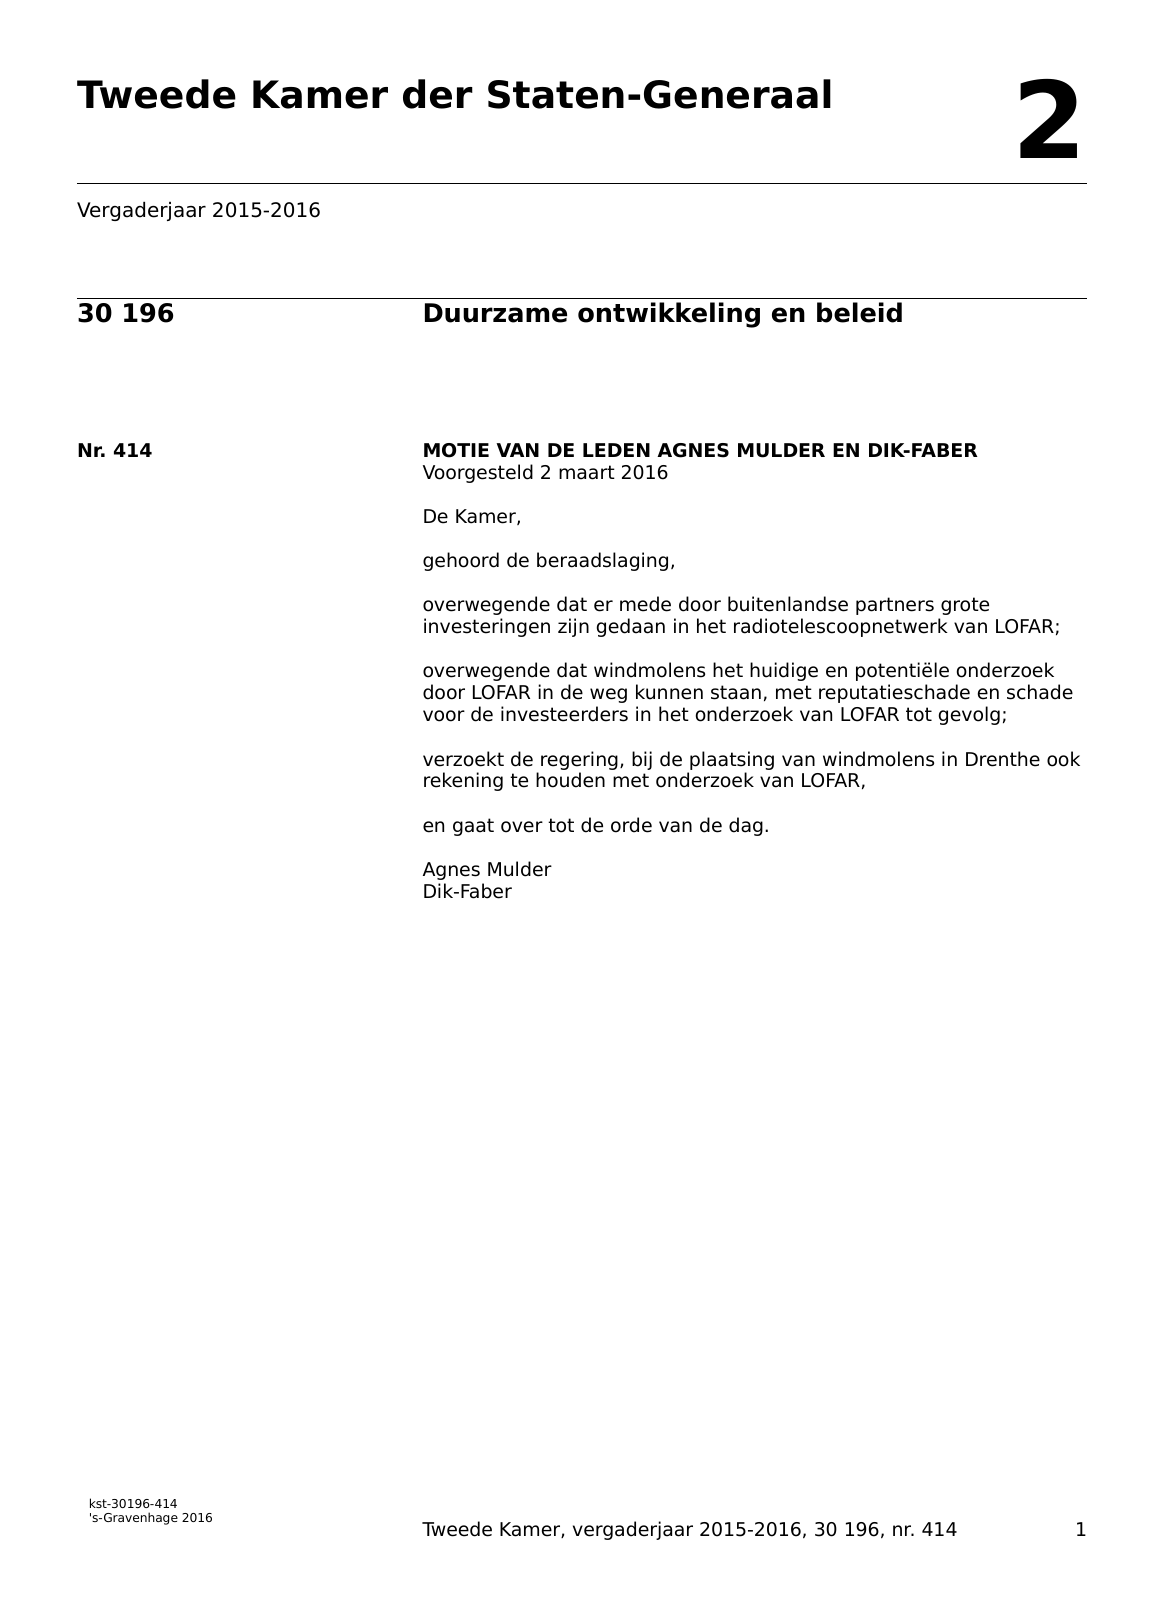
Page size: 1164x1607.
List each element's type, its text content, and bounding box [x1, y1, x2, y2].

text gehoord de beraadslaging, [422, 550, 1087, 572]
text Voorgesteld 2 maart 2016 [422, 462, 1087, 484]
text en gaat over tot de orde van de dag. [422, 814, 1087, 837]
text overwegende dat windmolens het huidige en potentiële onderzoek door LOFAR in de weg kunnen staan, met reputatieschade en schade voor de investeerders in het onderzoek van LOFAR tot gevolg; [422, 660, 1087, 726]
text Agnes Mulder [422, 859, 1087, 881]
text overwegende dat er mede door buitenlandse partners grote investeringen zijn gedaan in het radiotelescoopnetwerk van LOFAR; [422, 594, 1087, 638]
text De Kamer, [422, 506, 1087, 528]
text Dik-Faber [422, 881, 1087, 903]
subtitle Nr. 414 MOTIE VAN DE LEDEN AGNES MULDER EN DIK-FABER [77, 440, 1087, 462]
text verzoekt de regering, bij de plaatsing van windmolens in Drenthe ook rekening te houden met onderzoek van LOFAR, [422, 748, 1087, 792]
text kst-30196-414 [88, 1497, 323, 1511]
table_header Tweede Kamer der Staten-Generaal [77, 59, 886, 183]
table_cell Vergaderjaar 2015-2016 [77, 184, 1087, 298]
table_header 2 [886, 59, 1087, 183]
text 's-Gravenhage 2016 [88, 1511, 323, 1525]
subtitle 30 196 Duurzame ontwikkeling en beleid [77, 299, 1087, 329]
